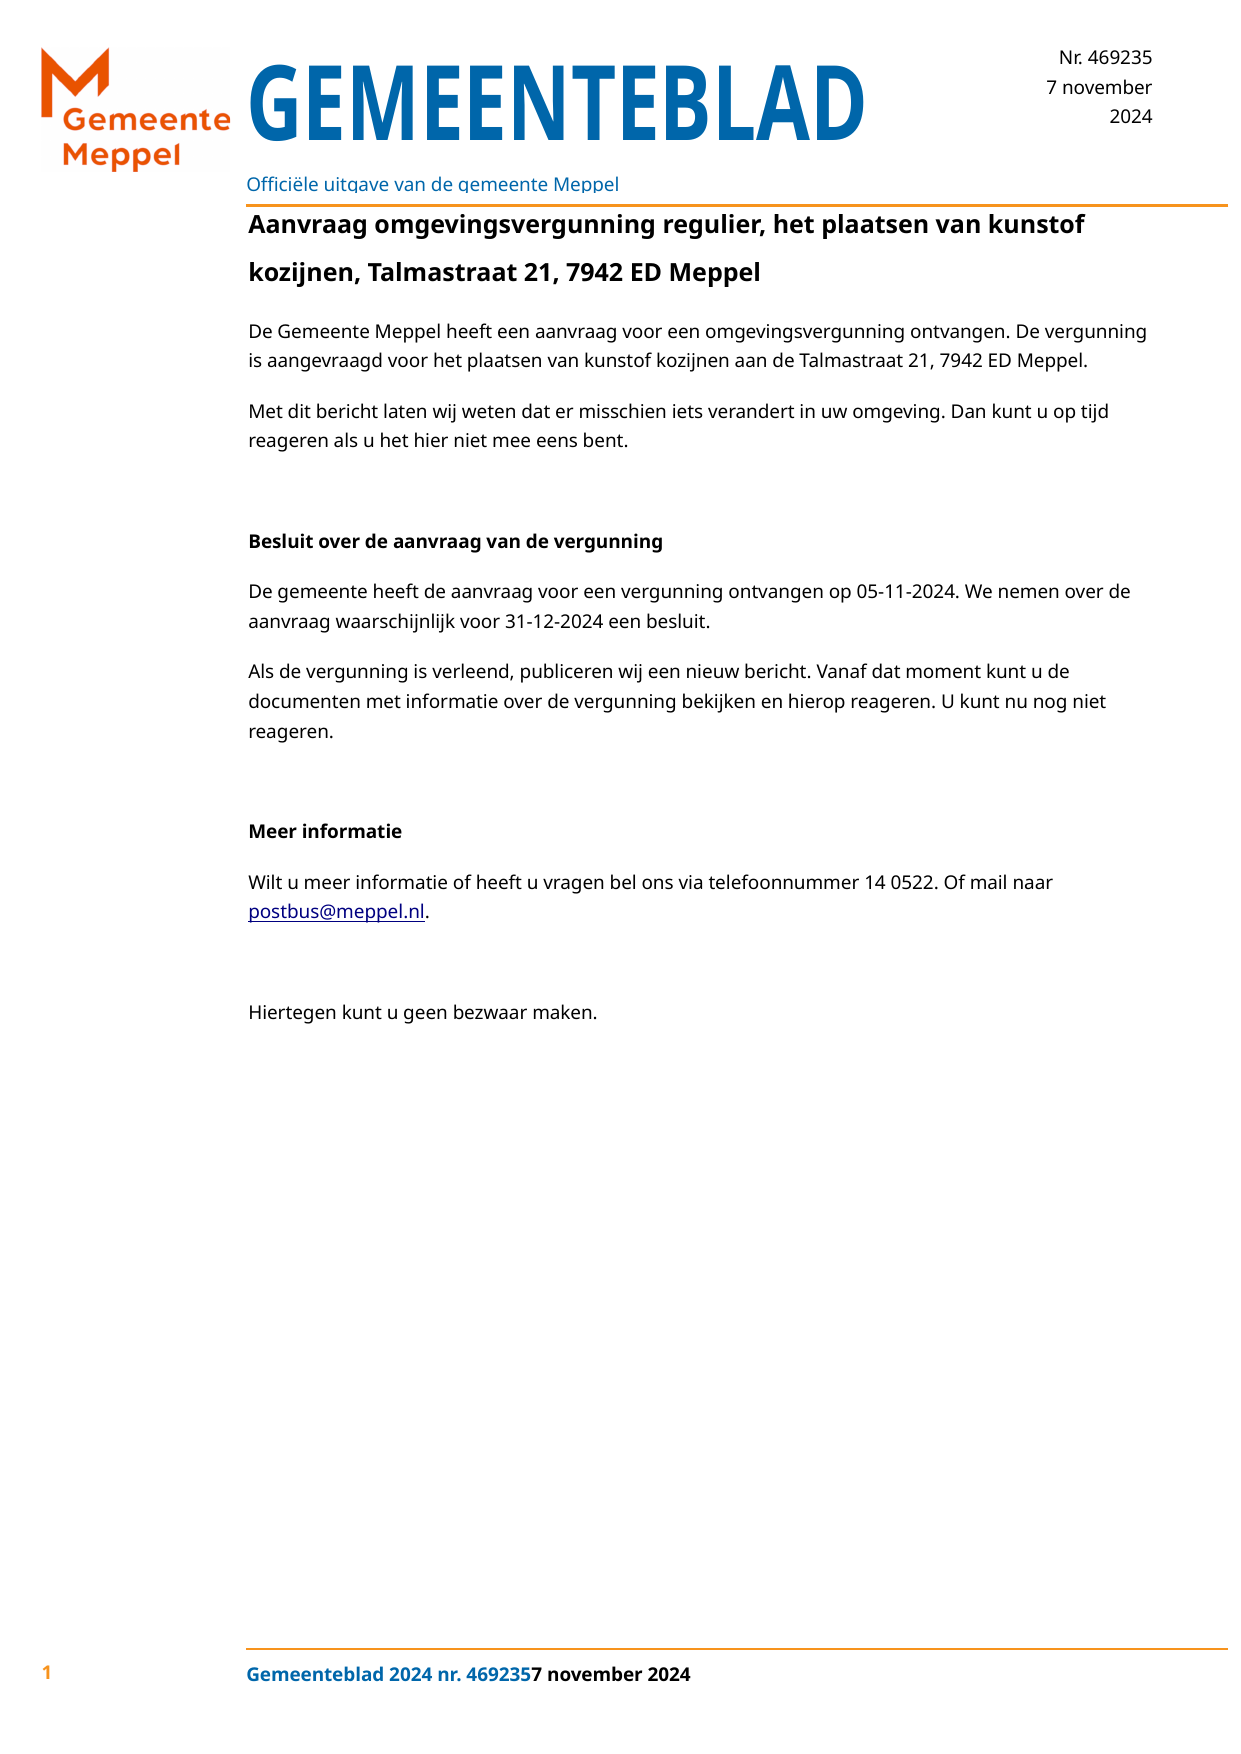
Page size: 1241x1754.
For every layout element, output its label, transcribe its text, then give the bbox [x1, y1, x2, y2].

text De gemeente heeft de aanvraag voor een vergunning ontvangen op 05-11-2024. We nemen over de aanvraag waarschijnlijk voor 31-12-2024 een besluit. [248, 579, 1152, 634]
text Meer informatie [248, 819, 1152, 844]
text Met dit bericht laten wij weten dat er misschien iets verandert in uw omgeving. Dan kunt u op tijd reageren als u het hier niet mee eens bent. [248, 398, 1152, 453]
text Wilt u meer informatie of heeft u vragen bel ons via telefoonnummer 14 0522. Of mail naar postbus@meppel.nl. [248, 869, 1152, 924]
text De Gemeente Meppel heeft een aanvraag voor een omgevingsvergunning ontvangen. De vergunning is aangevraagd voor het plaatsen van kunstof kozijnen aan de Talmastraat 21, 7942 ED Meppel. [248, 318, 1152, 373]
text Hiertegen kunt u geen bezwaar maken. [248, 999, 1152, 1025]
text Aanvraag omgevingsvergunning regulier, het plaatsen van kunstof kozijnen, Talmastraat 21, 7942 ED Meppel [248, 207, 1152, 288]
text Als de vergunning is verleend, publiceren wij een nieuw bericht. Vanaf dat moment kunt u de documenten met informatie over de vergunning bekijken en hierop reageren. U kunt nu nog niet reageren. [248, 659, 1152, 744]
text Besluit over de aanvraag van de vergunning [248, 528, 1152, 554]
picture [41, 47, 231, 172]
